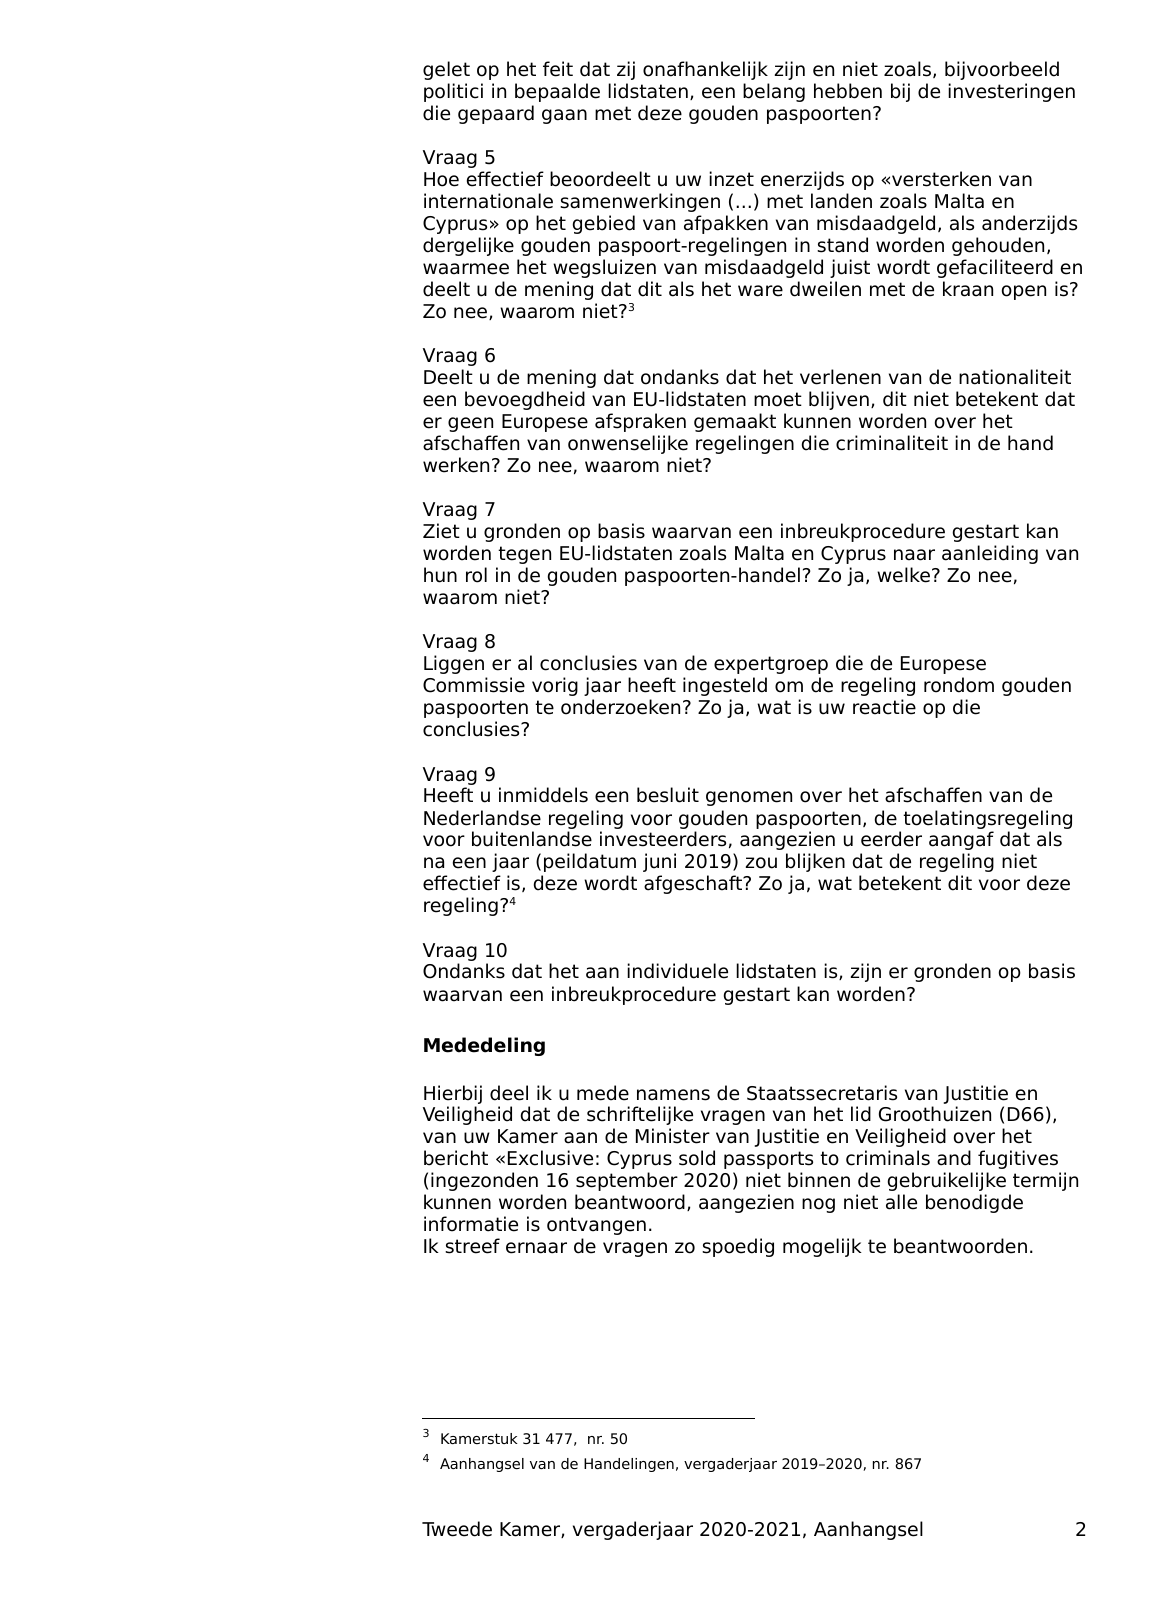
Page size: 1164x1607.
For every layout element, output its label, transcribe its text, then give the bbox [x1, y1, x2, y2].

text Vraag 6 [422, 345, 1087, 367]
text Ziet u gronden op basis waarvan een inbreukprocedure gestart kan worden tegen EU-lidstaten zoals Malta en Cyprus naar aanleiding van hun rol in de gouden paspoorten-handel? Zo ja, welke? Zo nee, waarom niet? [422, 521, 1087, 609]
text Vraag 5 [422, 147, 1087, 169]
text Ondanks dat het aan individuele lidstaten is, zijn er gronden op basis waarvan een inbreukprocedure gestart kan worden? [422, 961, 1087, 1005]
text Vraag 7 [422, 499, 1087, 521]
text Hierbij deel ik u mede namens de Staatssecretaris van Justitie en Veiligheid dat de schriftelijke vragen van het lid Groothuizen (D66), van uw Kamer aan de Minister van Justitie en Veiligheid over het bericht «Exclusive: Cyprus sold passports to criminals and fugitives (ingezonden 16 september 2020) niet binnen de gebruikelijke termijn kunnen worden beantwoord, aangezien nog niet alle benodigde informatie is ontvangen. [422, 1082, 1087, 1236]
text Aanhangsel van de Handelingen, vergaderjaar 2019–2020, nr. 867 [422, 1452, 1087, 1474]
text Hoe effectief beoordeelt u uw inzet enerzijds op «versterken van internationale samenwerkingen (...) met landen zoals Malta en Cyprus» op het gebied van afpakken van misdaadgeld, als anderzijds dergelijke gouden paspoort-regelingen in stand worden gehouden, waarmee het wegsluizen van misdaadgeld juist wordt gefaciliteerd en deelt u de mening dat dit als het ware dweilen met de kraan open is? Zo nee, waarom niet? [422, 169, 1087, 323]
subtitle Mededeling [422, 1035, 1087, 1057]
text Deelt u de mening dat ondanks dat het verlenen van de nationaliteit een bevoegdheid van EU-lidstaten moet blijven, dit niet betekent dat er geen Europese afspraken gemaakt kunnen worden over het afschaffen van onwenselijke regelingen die criminaliteit in de hand werken? Zo nee, waarom niet? [422, 367, 1087, 477]
text gelet op het feit dat zij onafhankelijk zijn en niet zoals, bijvoorbeeld politici in bepaalde lidstaten, een belang hebben bij de investeringen die gepaard gaan met deze gouden paspoorten? [422, 59, 1087, 125]
text Vraag 8 [422, 631, 1087, 653]
text Vraag 9 [422, 763, 1087, 785]
text Heeft u inmiddels een besluit genomen over het afschaffen van de Nederlandse regeling voor gouden paspoorten, de toelatingsregeling voor buitenlandse investeerders, aangezien u eerder aangaf dat als na een jaar (peildatum juni 2019) zou blijken dat de regeling niet effectief is, deze wordt afgeschaft? Zo ja, wat betekent dit voor deze regeling? [422, 785, 1087, 917]
text Liggen er al conclusies van de expertgroep die de Europese Commissie vorig jaar heeft ingesteld om de regeling rondom gouden paspoorten te onderzoeken? Zo ja, wat is uw reactie op die conclusies? [422, 653, 1087, 741]
text Vraag 10 [422, 939, 1087, 961]
text Kamerstuk 31 477, nr. 50 [422, 1427, 1087, 1449]
text Ik streef ernaar de vragen zo spoedig mogelijk te beantwoorden. [422, 1236, 1087, 1258]
